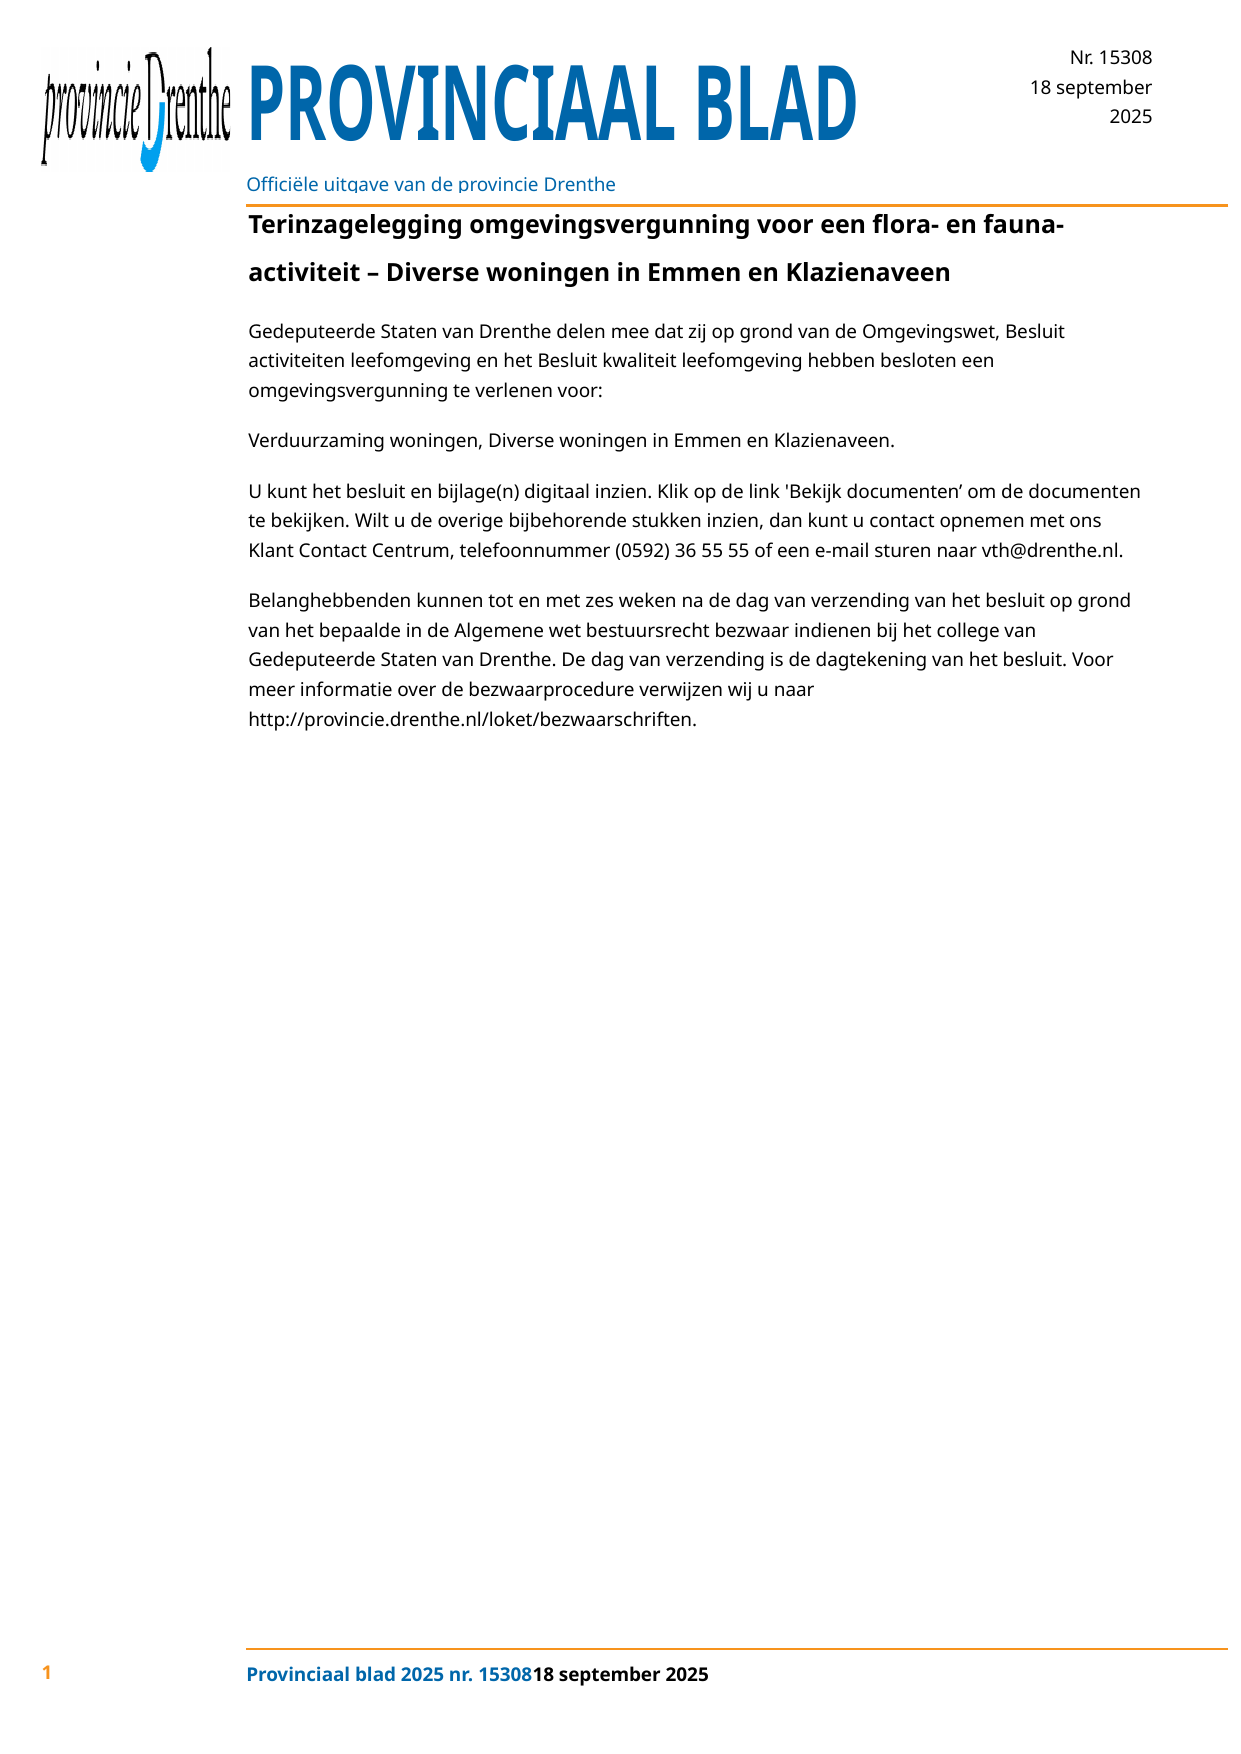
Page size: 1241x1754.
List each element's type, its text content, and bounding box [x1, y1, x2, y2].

text Gedeputeerde Staten van Drenthe delen mee dat zij op grond van de Omgevingswet, Besluit activiteiten leefomgeving en het Besluit kwaliteit leefomgeving hebben besloten een omgevingsvergunning te verlenen voor: [248, 318, 1152, 403]
text Terinzagelegging omgevingsvergunning voor een flora- en fauna-activiteit – Diverse woningen in Emmen en Klazienaveen [248, 207, 1152, 288]
picture [41, 47, 231, 172]
text Belanghebbenden kunnen tot en met zes weken na de dag van verzending van het besluit op grond van het bepaalde in de Algemene wet bestuursrecht bezwaar indienen bij het college van Gedeputeerde Staten van Drenthe. De dag van verzending is de dagtekening van het besluit. Voor meer informatie over de bezwaarprocedure verwijzen wij u naar http://provincie.drenthe.nl/loket/bezwaarschriften. [248, 587, 1152, 732]
text Verduurzaming woningen, Diverse woningen in Emmen en Klazienaveen. [248, 427, 1152, 453]
text U kunt het besluit en bijlage(n) digitaal inzien. Klik op de link 'Bekijk documenten’ om de documenten te bekijken. Wilt u de overige bijbehorende stukken inzien, dan kunt u contact opnemen met ons Klant Contact Centrum, telefoonnummer (0592) 36 55 55 of een e-mail sturen naar vth@drenthe.nl. [248, 478, 1152, 563]
